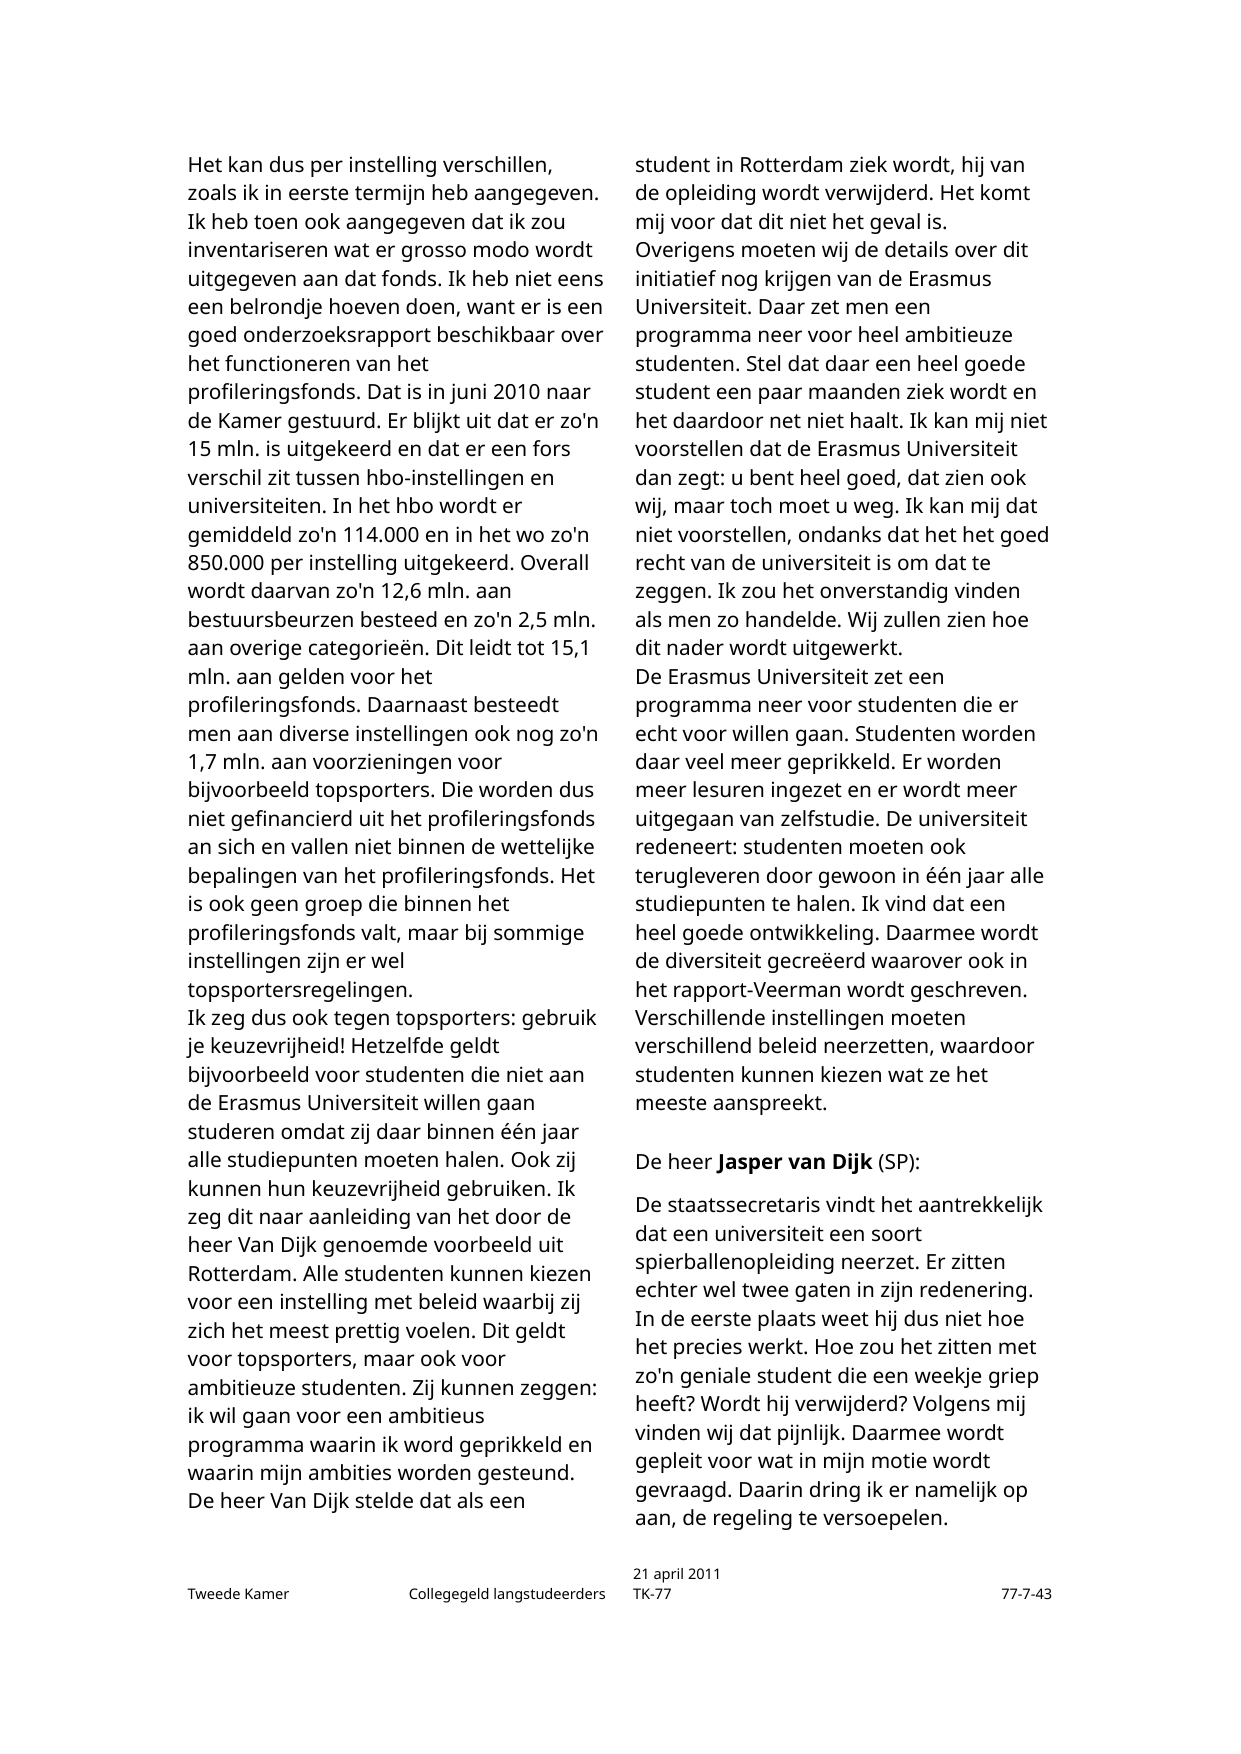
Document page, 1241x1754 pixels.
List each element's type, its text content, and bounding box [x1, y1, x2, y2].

text Het kan dus per instelling verschillen, zoals ik in eerste termijn heb aangegeven. Ik heb toen ook aangegeven dat ik zou inventariseren wat er grosso modo wordt uitgegeven aan dat fonds. Ik heb niet eens een belrondje hoeven doen, want er is een goed onderzoeksrapport beschikbaar over het functioneren van het profileringsfonds. Dat is in juni 2010 naar de Kamer gestuurd. Er blijkt uit dat er zo'n 15 mln. is uitgekeerd en dat er een fors verschil zit tussen hbo-instellingen en universiteiten. In het hbo wordt er gemiddeld zo'n 114.000 en in het wo zo'n 850.000 per instelling uitgekeerd. Overall wordt daarvan zo'n 12,6 mln. aan bestuursbeurzen besteed en zo'n 2,5 mln. aan overige categorieën. Dit leidt tot 15,1 mln. aan gelden voor het profileringsfonds. Daarnaast besteedt men aan diverse instellingen ook nog zo'n 1,7 mln. aan voorzieningen voor bijvoorbeeld topsporters. Die worden dus niet gefinancierd uit het profileringsfonds an sich en vallen niet binnen de wettelijke bepalingen van het profileringsfonds. Het is ook geen groep die binnen het profileringsfonds valt, maar bij sommige instellingen zijn er wel topsportersregelingen. [187, 150, 605, 1003]
text Ik zeg dus ook tegen topsporters: gebruik je keuzevrijheid! Hetzelfde geldt bijvoorbeeld voor studenten die niet aan de Erasmus Universiteit willen gaan studeren omdat zij daar binnen één jaar alle studiepunten moeten halen. Ook zij kunnen hun keuzevrijheid gebruiken. Ik zeg dit naar aanleiding van het door de heer Van Dijk genoemde voorbeeld uit Rotterdam. Alle studenten kunnen kiezen voor een instelling met beleid waarbij zij zich het meest prettig voelen. Dit geldt voor topsporters, maar ook voor ambitieuze studenten. Zij kunnen zeggen: ik wil gaan voor een ambitieus programma waarin ik word geprikkeld en waarin mijn ambities worden gesteund. [187, 1003, 605, 1487]
text De heer Van Dijk stelde dat als een [187, 1487, 605, 1515]
text De staatssecretaris vindt het aantrekkelijk dat een universiteit een soort spierballenopleiding neerzet. Er zitten echter wel twee gaten in zijn redenering. In de eerste plaats weet hij dus niet hoe het precies werkt. Hoe zou het zitten met zo'n geniale student die een weekje griep heeft? Wordt hij verwijderd? Volgens mij vinden wij dat pijnlijk. Daarmee wordt gepleit voor wat in mijn motie wordt gevraagd. Daarin dring ik er namelijk op aan, de regeling te versoepelen. [635, 1190, 1053, 1532]
text De heer Jasper van Dijk (SP): [635, 1147, 1053, 1175]
text De Erasmus Universiteit zet een programma neer voor studenten die er echt voor willen gaan. Studenten worden daar veel meer geprikkeld. Er worden meer lesuren ingezet en er wordt meer uitgegaan van zelfstudie. De universiteit redeneert: studenten moeten ook terugleveren door gewoon in één jaar alle studiepunten te halen. Ik vind dat een heel goede ontwikkeling. Daarmee wordt de diversiteit gecreëerd waarover ook in het rapport-Veerman wordt geschreven. Verschillende instellingen moeten verschillend beleid neerzetten, waardoor studenten kunnen kiezen wat ze het meeste aanspreekt. [635, 662, 1053, 1117]
text student in Rotterdam ziek wordt, hij van de opleiding wordt verwijderd. Het komt mij voor dat dit niet het geval is. Overigens moeten wij de details over dit initiatief nog krijgen van de Erasmus Universiteit. Daar zet men een programma neer voor heel ambitieuze studenten. Stel dat daar een heel goede student een paar maanden ziek wordt en het daardoor net niet haalt. Ik kan mij niet voorstellen dat de Erasmus Universiteit dan zegt: u bent heel goed, dat zien ook wij, maar toch moet u weg. Ik kan mij dat niet voorstellen, ondanks dat het het goed recht van de universiteit is om dat te zeggen. Ik zou het onverstandig vinden als men zo handelde. Wij zullen zien hoe dit nader wordt uitgewerkt. [635, 150, 1053, 662]
